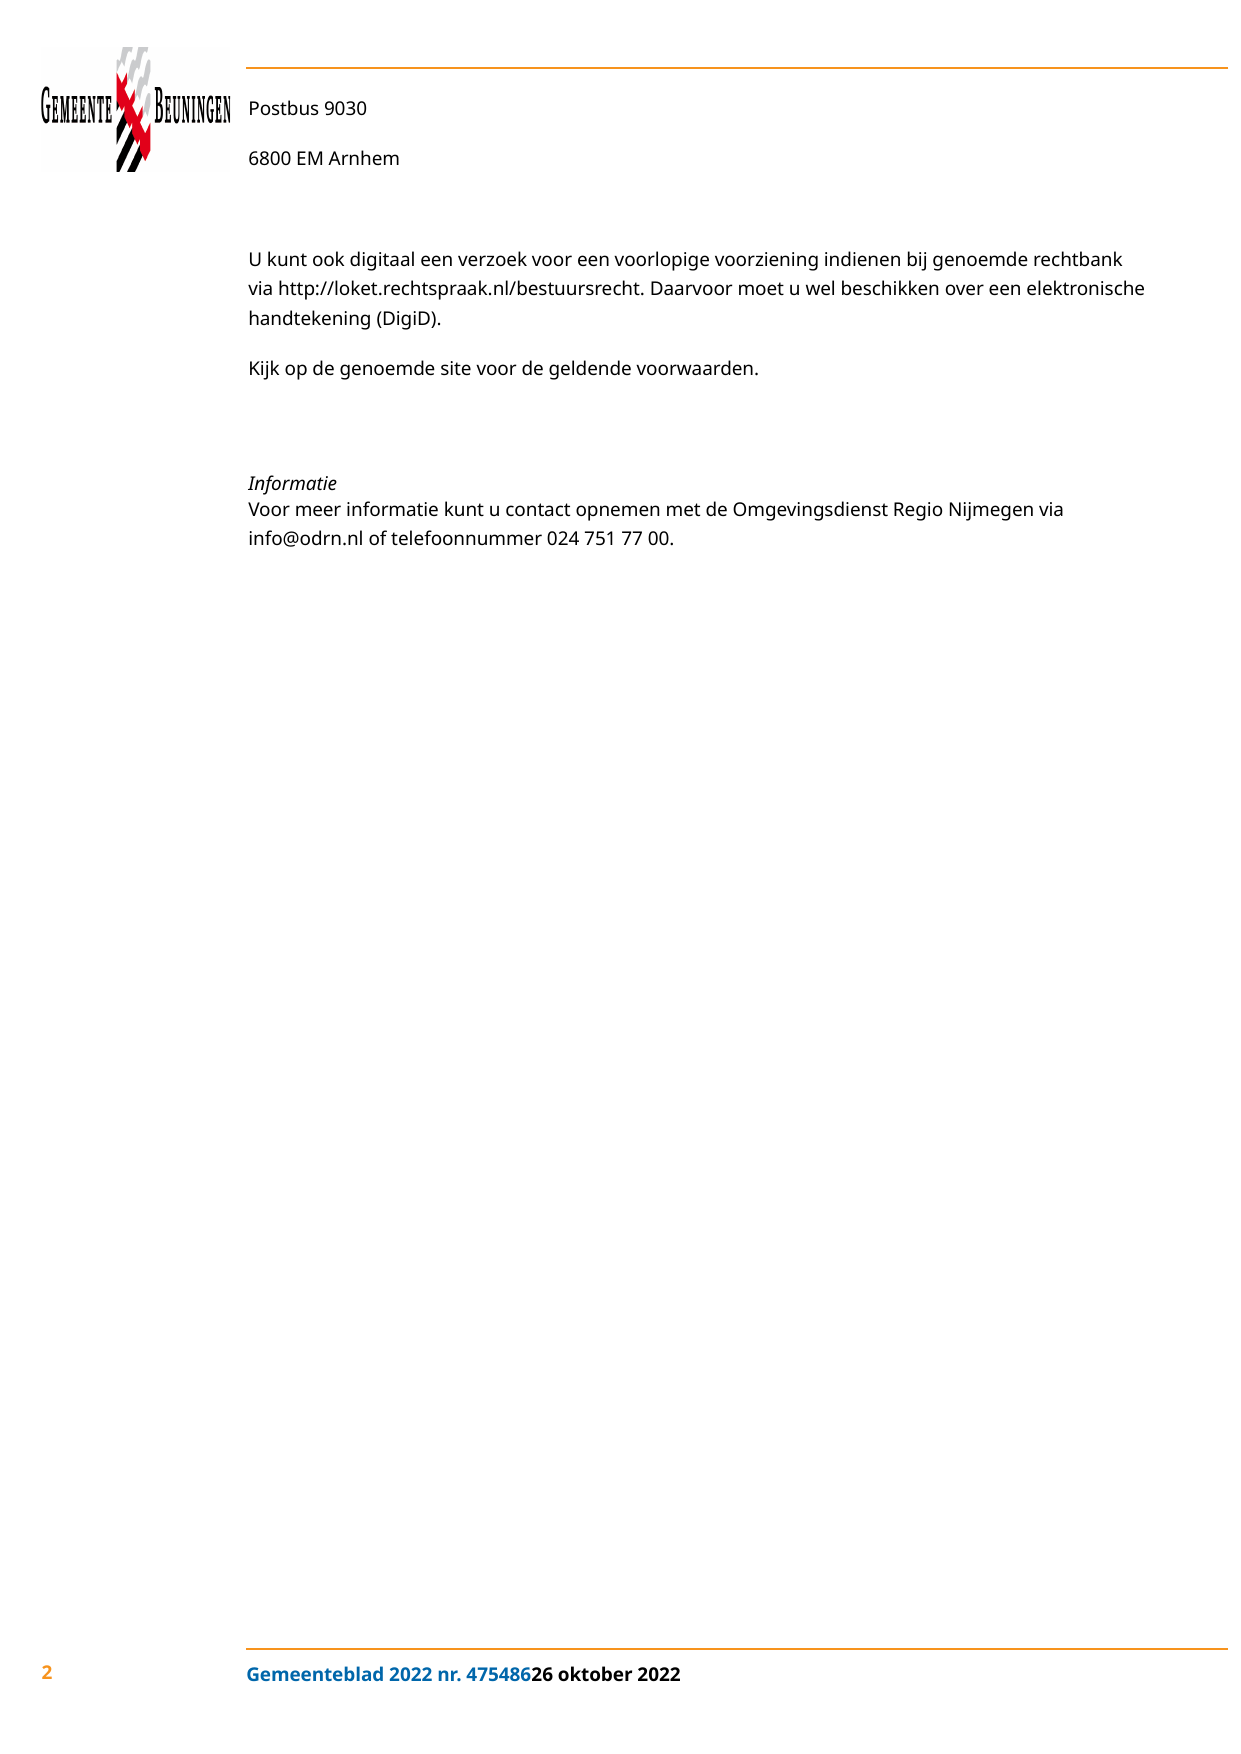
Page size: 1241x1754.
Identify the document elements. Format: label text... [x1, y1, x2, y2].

picture [41, 47, 231, 172]
text Voor meer informatie kunt u contact opnemen met de Omgevingsdienst Regio Nijmegen via info@odrn.nl of telefoonnummer 024 751 77 00. [248, 496, 1152, 551]
text Informatie [248, 470, 1152, 496]
text Kijk op de genoemde site voor de geldende voorwaarden. [248, 356, 1152, 381]
text Postbus 9030 [248, 95, 1152, 121]
text U kunt ook digitaal een verzoek voor een voorlopige voorziening indienen bij genoemde rechtbank via http://loket.rechtspraak.nl/bestuursrecht. Daarvoor moet u wel beschikken over een elektronische handtekening (DigiD). [248, 246, 1152, 331]
text 6800 EM Arnhem [248, 145, 1152, 171]
